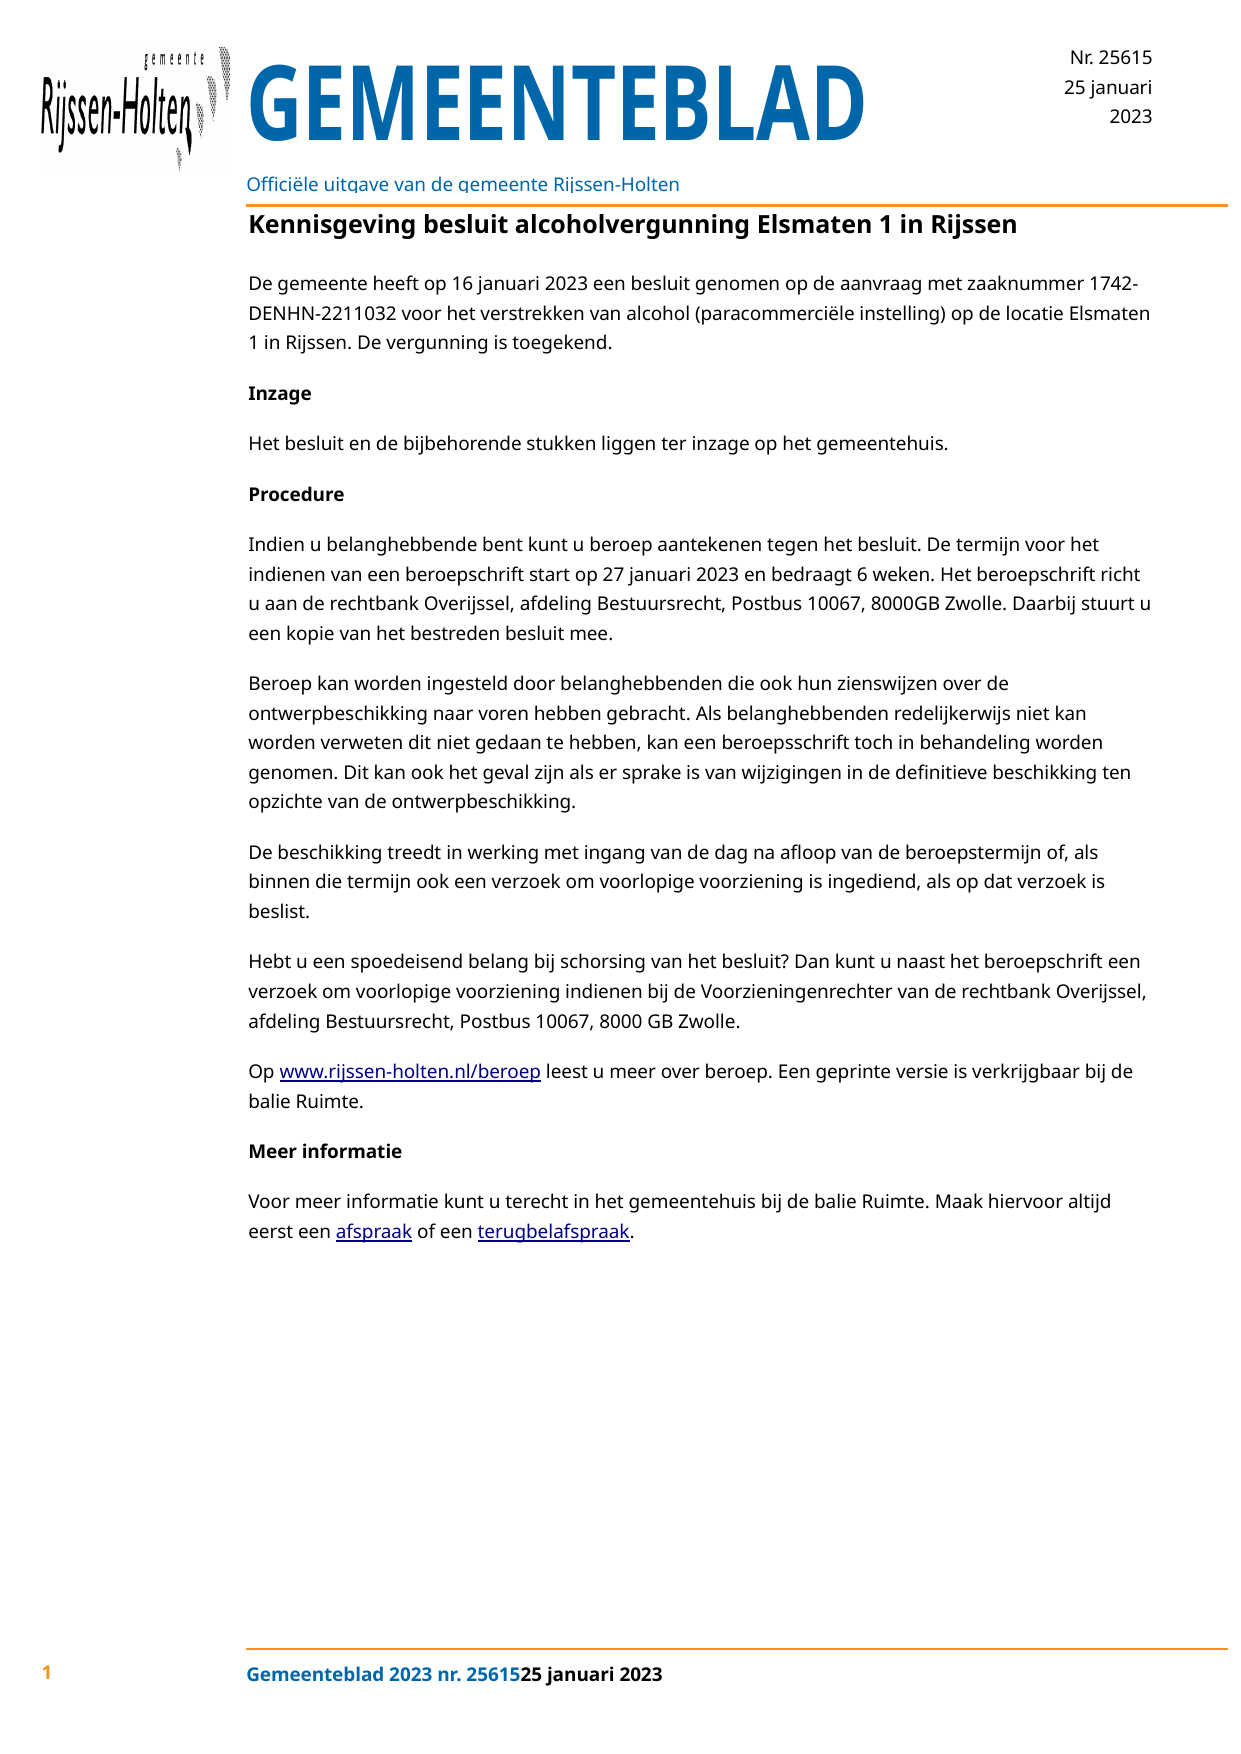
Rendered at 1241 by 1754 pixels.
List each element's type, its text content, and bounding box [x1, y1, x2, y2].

text Inzage [248, 380, 1152, 406]
text Hebt u een spoedeisend belang bij schorsing van het besluit? Dan kunt u naast het beroepschrift een verzoek om voorlopige voorziening indienen bij de Voorzieningenrechter van de rechtbank Overijssel, afdeling Bestuursrecht, Postbus 10067, 8000 GB Zwolle. [248, 949, 1152, 1033]
text Procedure [248, 481, 1152, 506]
text Kennisgeving besluit alcoholvergunning Elsmaten 1 in Rijssen [248, 207, 1152, 241]
text De gemeente heeft op 16 januari 2023 een besluit genomen op de aanvraag met zaaknummer 1742-DENHN-2211032 voor het verstrekken van alcohol (paracommerciële instelling) op de locatie Elsmaten 1 in Rijssen. De vergunning is toegekend. [248, 270, 1152, 355]
picture [41, 47, 231, 172]
text Beroep kan worden ingesteld door belanghebbenden die ook hun zienswijzen over de ontwerpbeschikking naar voren hebben gebracht. Als belanghebbenden redelijkerwijs niet kan worden verweten dit niet gedaan te hebben, kan een beroepsschrift toch in behandeling worden genomen. Dit kan ook het geval zijn als er sprake is van wijzigingen in de definitieve beschikking ten opzichte van de ontwerpbeschikking. [248, 670, 1152, 814]
text Voor meer informatie kunt u terecht in het gemeentehuis bij de balie Ruimte. Maak hiervoor altijd eerst een afspraak of een terugbelafspraak. [248, 1189, 1152, 1244]
text De beschikking treedt in werking met ingang van de dag na afloop van de beroepstermijn of, als binnen die termijn ook een verzoek om voorlopige voorziening is ingediend, als op dat verzoek is beslist. [248, 839, 1152, 924]
text Op www.rijssen-holten.nl/beroep leest u meer over beroep. Een geprinte versie is verkrijgbaar bij de balie Ruimte. [248, 1058, 1152, 1113]
text Meer informatie [248, 1138, 1152, 1164]
text Indien u belanghebbende bent kunt u beroep aantekenen tegen het besluit. De termijn voor het indienen van een beroepschrift start op 27 januari 2023 en bedraagt 6 weken. Het beroepschrift richt u aan de rechtbank Overijssel, afdeling Bestuursrecht, Postbus 10067, 8000GB Zwolle. Daarbij stuurt u een kopie van het bestreden besluit mee. [248, 531, 1152, 646]
text Het besluit en de bijbehorende stukken liggen ter inzage op het gemeentehuis. [248, 430, 1152, 456]
